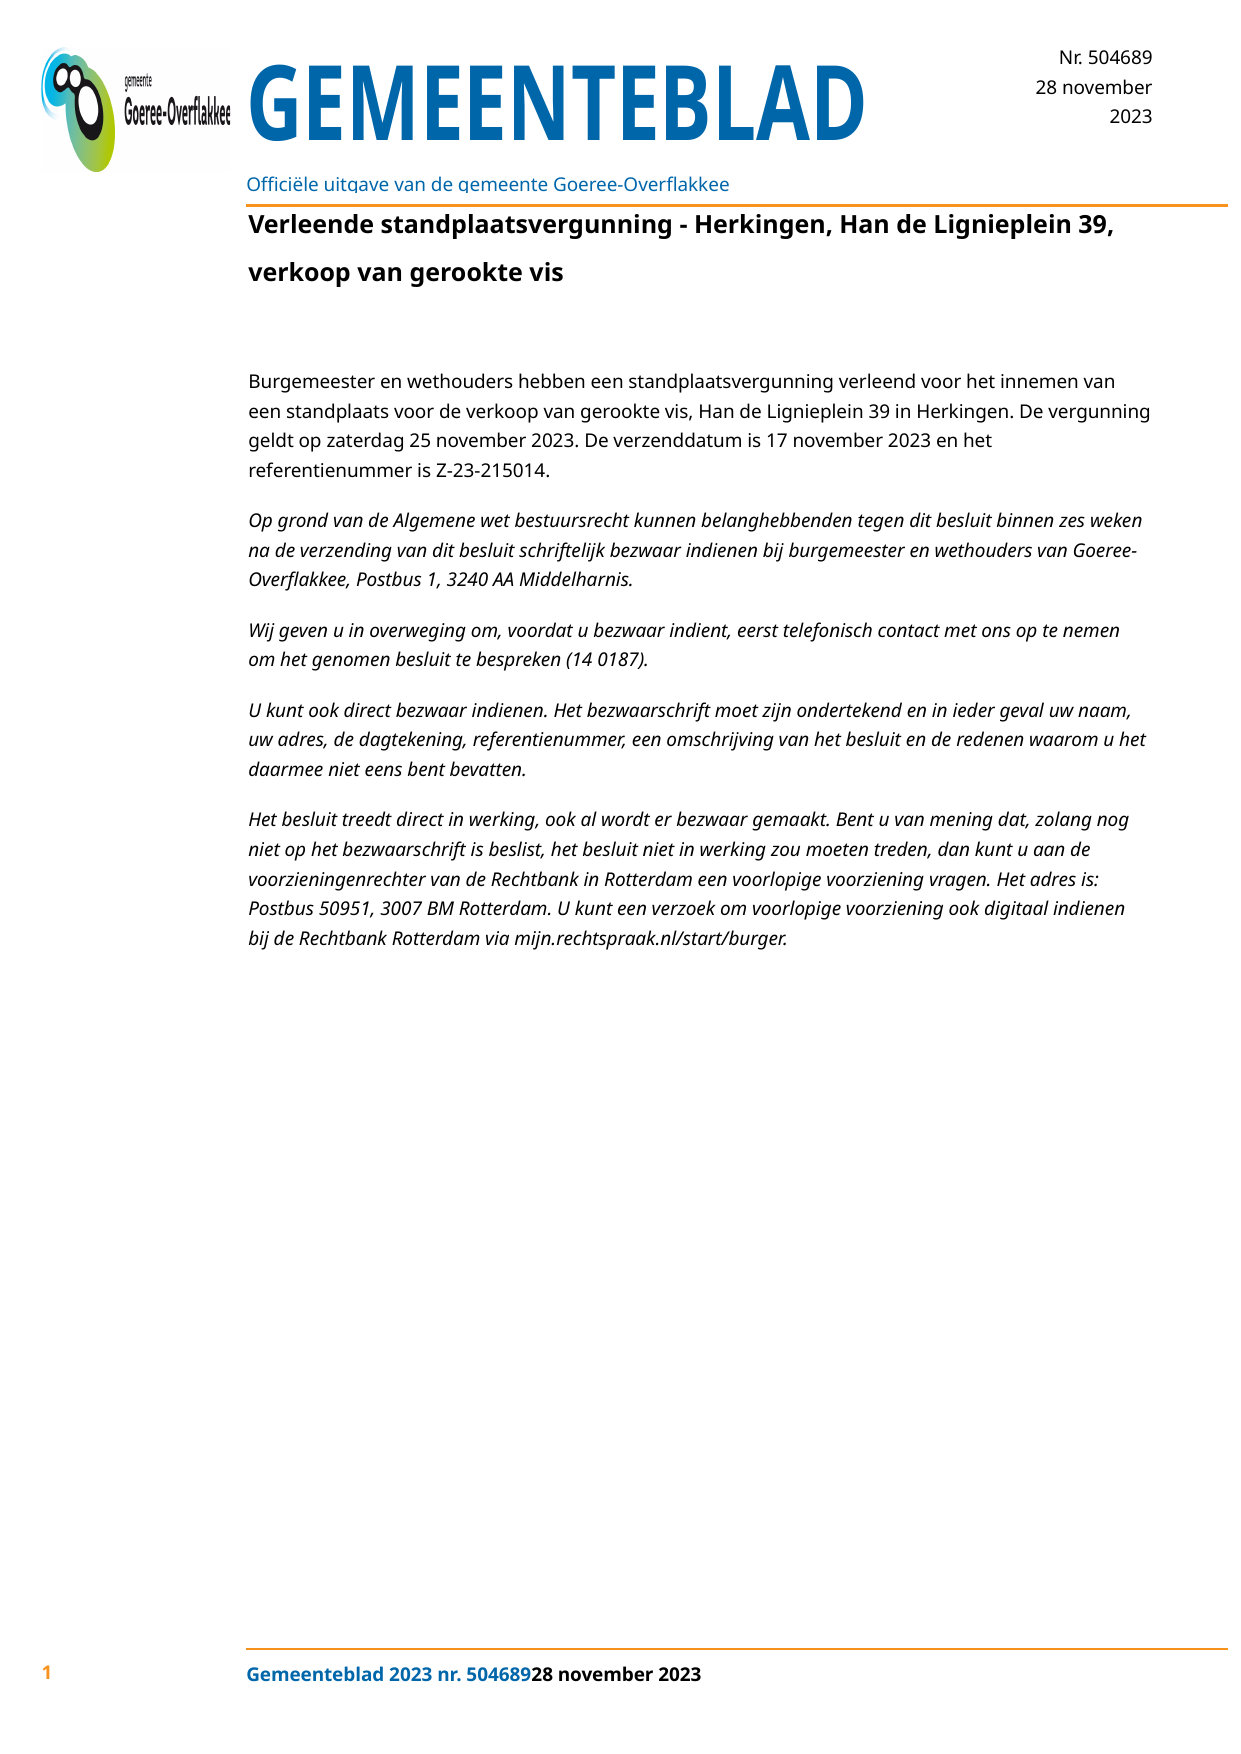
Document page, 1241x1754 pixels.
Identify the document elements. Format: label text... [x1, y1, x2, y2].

text Het besluit treedt direct in werking, ook al wordt er bezwaar gemaakt. Bent u van mening dat, zolang nog niet op het bezwaarschrift is beslist, het besluit niet in werking zou moeten treden, dan kunt u aan de voorzieningenrechter van de Rechtbank in Rotterdam een voorlopige voorziening vragen. Het adres is: Postbus 50951, 3007 BM Rotterdam. U kunt een verzoek om voorlopige voorziening ook digitaal indienen bij de Rechtbank Rotterdam via mijn.rechtspraak.nl/start/burger. [248, 807, 1152, 951]
text Wij geven u in overweging om, voordat u bezwaar indient, eerst telefonisch contact met ons op te nemen om het genomen besluit te bespreken (14 0187). [248, 617, 1152, 672]
text Burgemeester en wethouders hebben een standplaatsvergunning verleend voor het innemen van een standplaats voor de verkoop van gerookte vis, Han de Lignieplein 39 in Herkingen. De vergunning geldt op zaterdag 25 november 2023. De verzenddatum is 17 november 2023 en het referentienummer is Z-23-215014. [248, 368, 1152, 483]
text Op grond van de Algemene wet bestuursrecht kunnen belanghebbenden tegen dit besluit binnen zes weken na de verzending van dit besluit schriftelijk bezwaar indienen bij burgemeester en wethouders van Goeree-Overflakkee, Postbus 1, 3240 AA Middelharnis. [248, 507, 1152, 592]
picture [41, 47, 231, 172]
text Verleende standplaatsvergunning - Herkingen, Han de Lignieplein 39, verkoop van gerookte vis [248, 207, 1152, 288]
text U kunt ook direct bezwaar indienen. Het bezwaarschrift moet zijn ondertekend en in ieder geval uw naam, uw adres, de dagtekening, referentienummer, een omschrijving van het besluit en de redenen waarom u het daarmee niet eens bent bevatten. [248, 697, 1152, 782]
